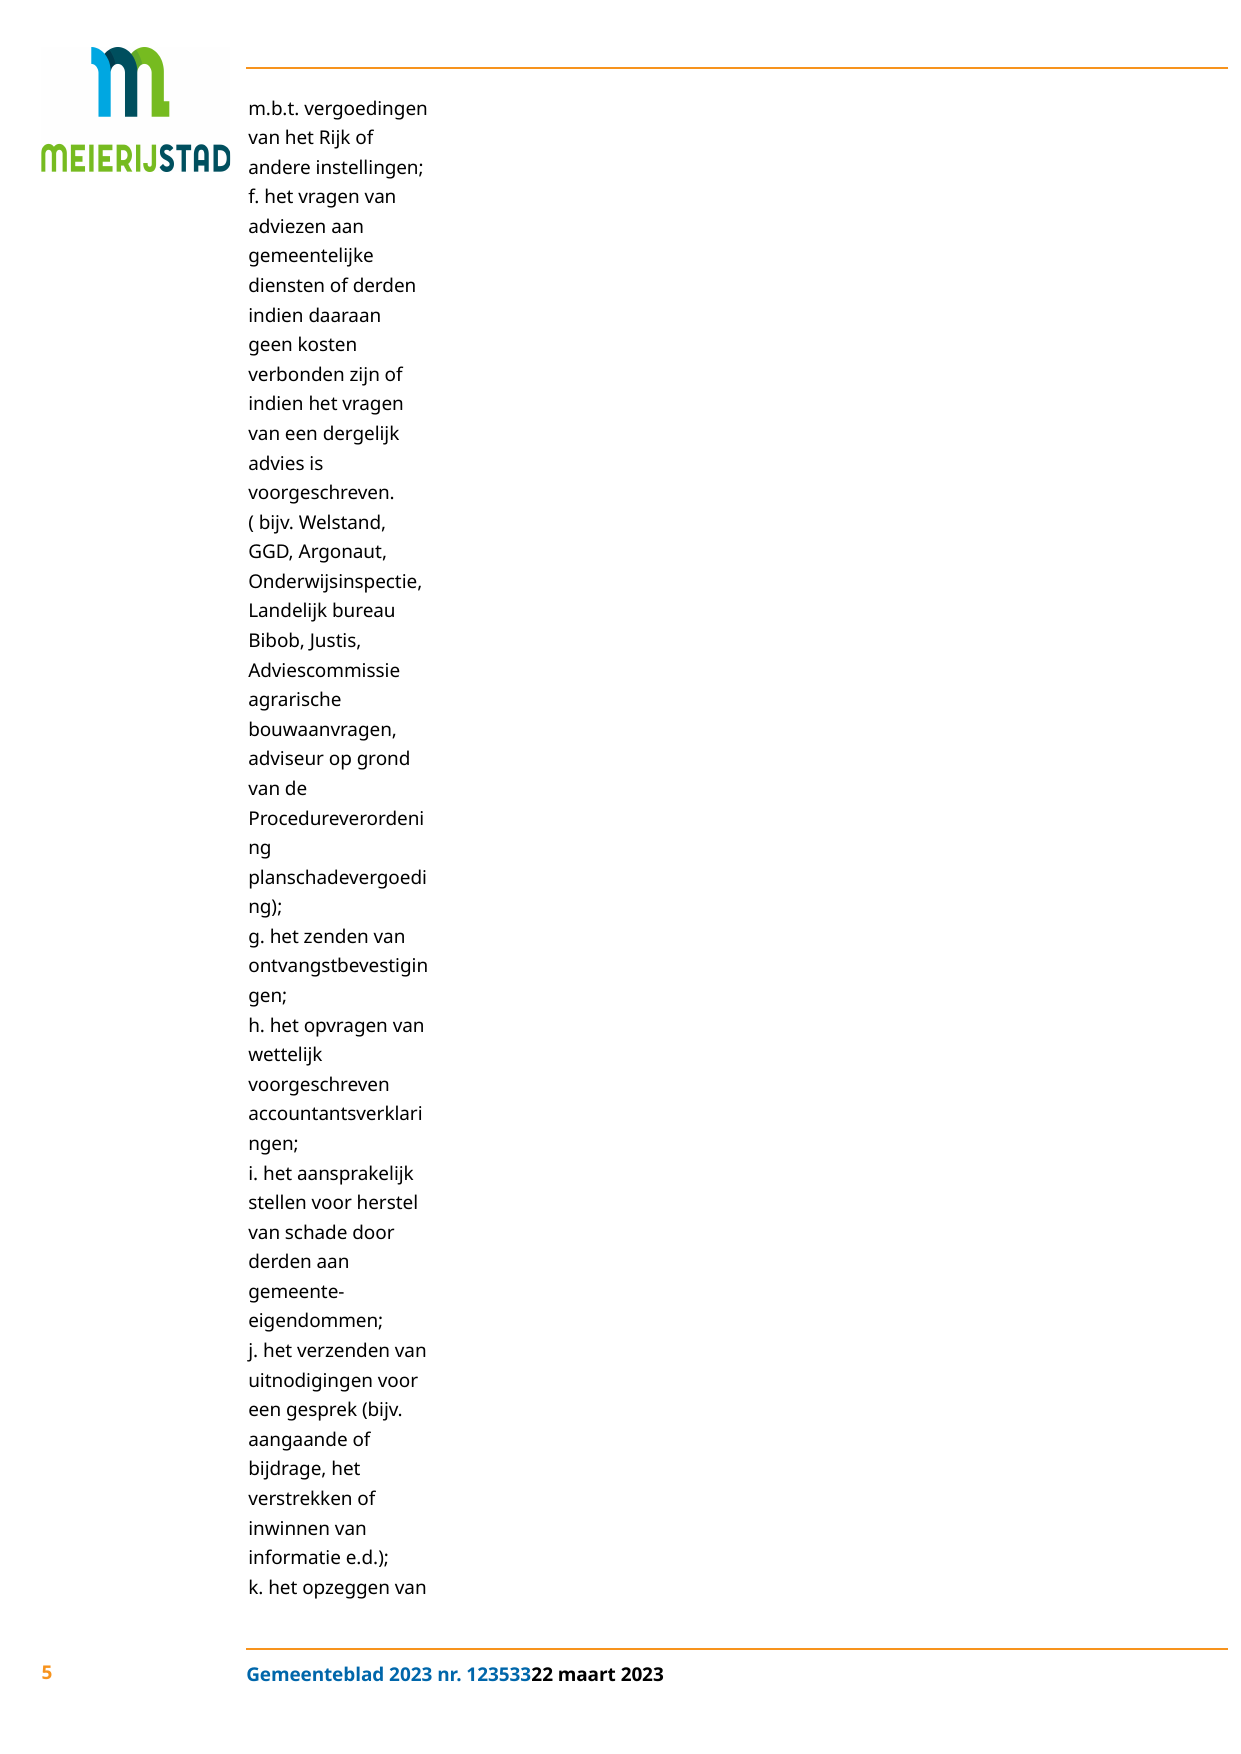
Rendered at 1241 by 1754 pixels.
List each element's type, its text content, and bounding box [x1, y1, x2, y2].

table_cell [780, 95, 954, 1600]
table_cell m.b.t. vergoedingen van het Rijk of andere instellingen; f. het vragen van adviezen aan gemeentelijke diensten of derden indien daaraan geen kosten verbonden zijn of indien het vragen van een dergelijk advies is voorgeschreven. ( bijv. Welstand, GGD, Argonaut, Onderwijsinspectie, Landelijk bureau Bibob, Justis, Adviescommissie agrarische bouwaanvragen, adviseur op grond van de Procedureverordening planschadevergoeding); g. het zenden van ontvangstbevestigingen; h. het opvragen van wettelijk voorgeschreven accountantsverklaringen; i. het aansprakelijk stellen voor herstel van schade door derden aan gemeente-eigendommen; j. het verzenden van uitnodigingen voor een gesprek (bijv. aangaande of bijdrage, het verstrekken of inwinnen van informatie e.d.); k. het opzeggen van [248, 95, 430, 1600]
table_cell [430, 95, 605, 1600]
table_cell [605, 95, 779, 1600]
table_cell [954, 95, 1152, 1600]
picture [41, 47, 231, 172]
